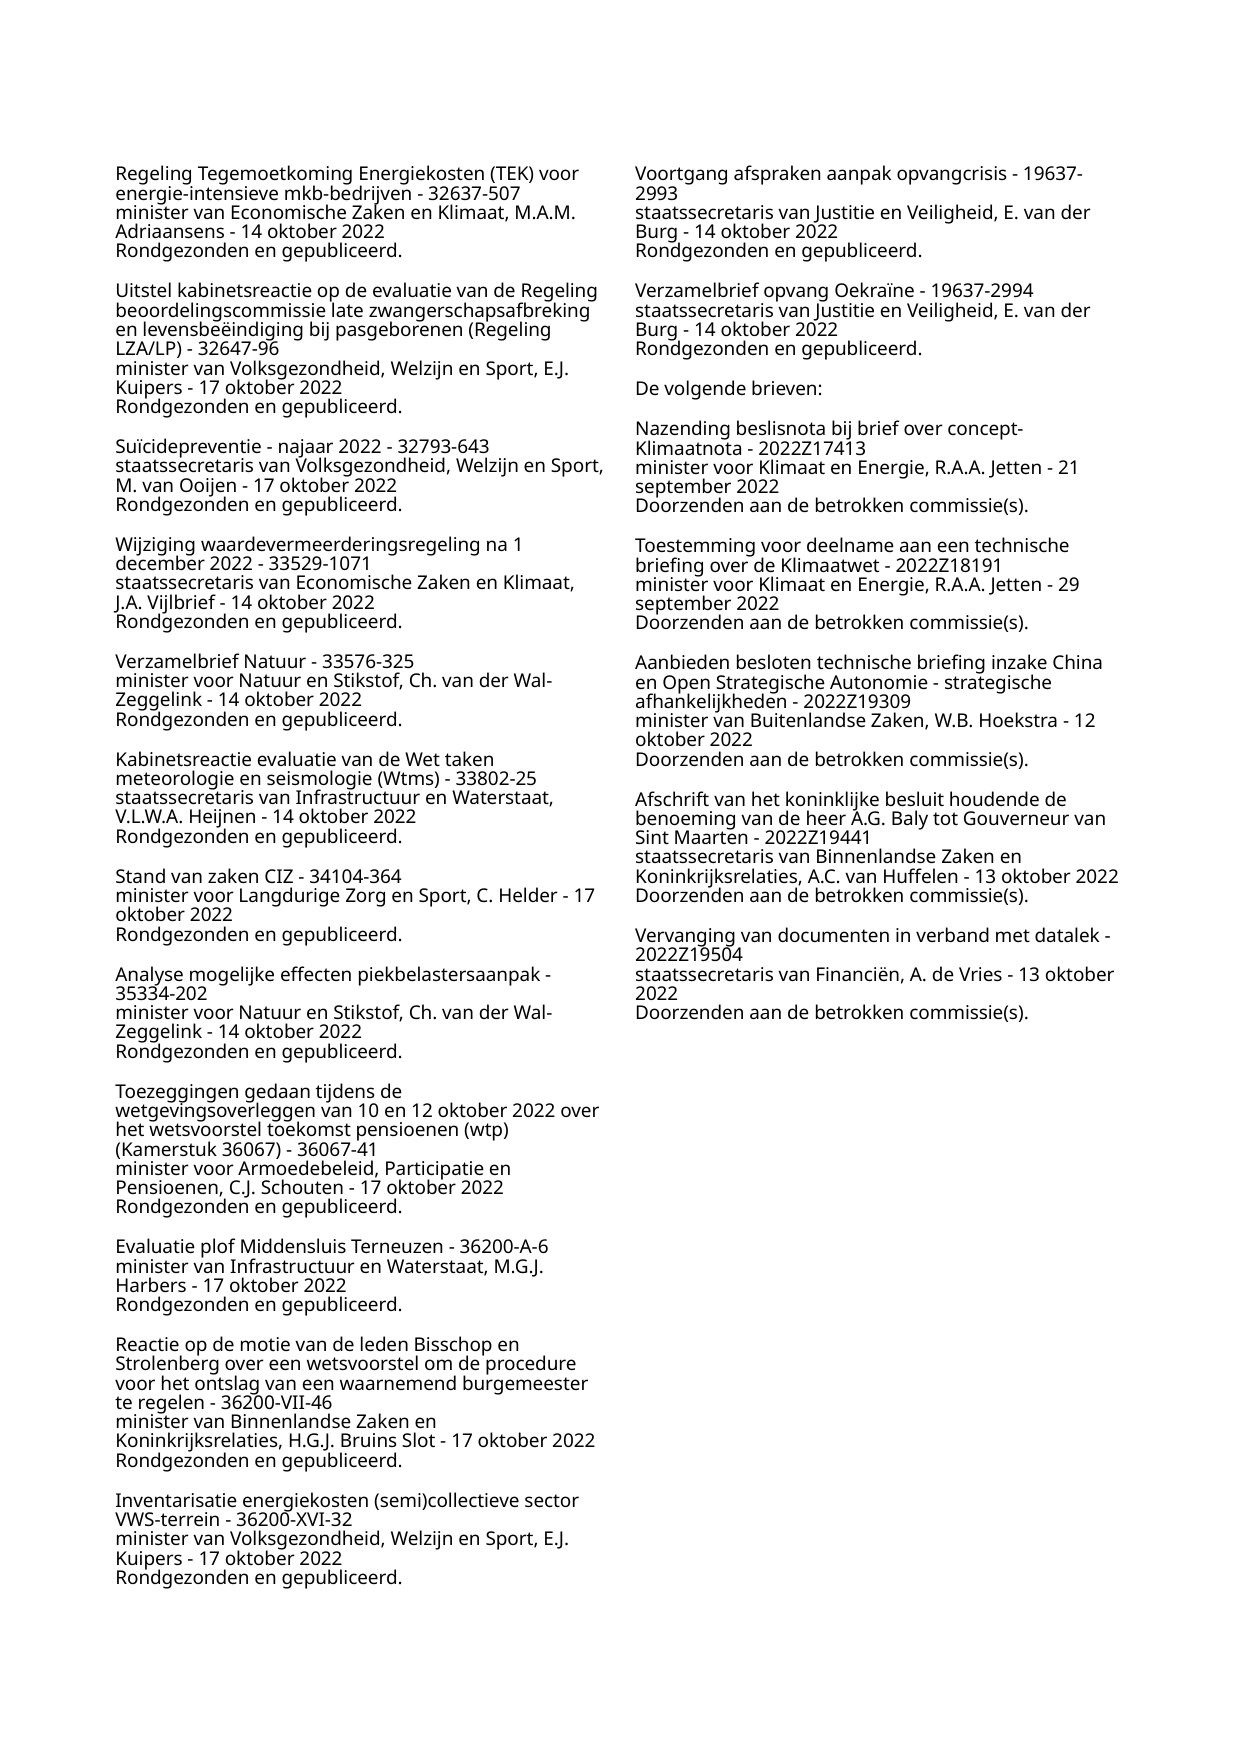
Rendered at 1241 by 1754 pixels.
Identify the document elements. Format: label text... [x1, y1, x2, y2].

text De volgende brieven: [635, 380, 1125, 399]
text minister van Buitenlandse Zaken, W.B. Hoekstra - 12 oktober 2022 [635, 712, 1125, 751]
text Regeling Tegemoetkoming Energiekosten (TEK) voor energie-intensieve mkb-bedrijven - 32637-507 [115, 165, 605, 204]
text Rondgezonden en gepubliceerd. [635, 242, 1125, 262]
text minister voor Klimaat en Energie, R.A.A. Jetten - 21 september 2022 [635, 459, 1125, 497]
text Doorzenden aan de betrokken commissie(s). [635, 1004, 1125, 1023]
text Rondgezonden en gepubliceerd. [115, 1296, 605, 1315]
text Vervanging van documenten in verband met datalek - 2022Z19504 [635, 927, 1125, 966]
text Rondgezonden en gepubliceerd. [115, 1043, 605, 1062]
text Stand van zaken CIZ - 34104-364 [115, 868, 605, 887]
text Rondgezonden en gepubliceerd. [115, 711, 605, 730]
text Analyse mogelijke effecten piekbelastersaanpak - 35334-202 [115, 966, 605, 1004]
text Verzamelbrief Natuur - 33576-325 [115, 653, 605, 672]
text Doorzenden aan de betrokken commissie(s). [635, 751, 1125, 770]
text Rondgezonden en gepubliceerd. [115, 1452, 605, 1471]
text Afschrift van het koninklijke besluit houdende de benoeming van de heer A.G. Baly tot Gouverneur van Sint Maarten - 2022Z19441 [635, 791, 1125, 848]
text minister van Volksgezondheid, Welzijn en Sport, E.J. Kuipers - 17 oktober 2022 [115, 359, 605, 398]
text staatssecretaris van Volksgezondheid, Welzijn en Sport, M. van Ooijen - 17 oktober 2022 [115, 457, 605, 496]
text Doorzenden aan de betrokken commissie(s). [635, 887, 1125, 906]
text Aanbieden besloten technische briefing inzake China en Open Strategische Autonomie - strategische afhankelijkheden - 2022Z19309 [635, 654, 1125, 712]
text Verzamelbrief opvang Oekraïne - 19637-2994 [635, 282, 1125, 302]
text minister van Binnenlandse Zaken en Koninkrijksrelaties, H.G.J. Bruins Slot - 17 oktober 2022 [115, 1413, 605, 1452]
text Rondgezonden en gepubliceerd. [115, 828, 605, 847]
text Wijziging waardevermeerderingsregeling na 1 december 2022 - 33529-1071 [115, 536, 605, 574]
text minister voor Armoedebeleid, Participatie en Pensioenen, C.J. Schouten - 17 oktober 2022 [115, 1160, 605, 1198]
text Rondgezonden en gepubliceerd. [115, 242, 605, 262]
text Rondgezonden en gepubliceerd. [115, 1569, 605, 1588]
text Uitstel kabinetsreactie op de evaluatie van de Regeling beoordelingscommissie late zwangerschapsafbreking en levensbeëindiging bij pasgeborenen (Regeling LZA/LP) - 32647-96 [115, 282, 605, 359]
text Voortgang afspraken aanpak opvangcrisis - 19637-2993 [635, 165, 1125, 204]
text Reactie op de motie van de leden Bisschop en Strolenberg over een wetsvoorstel om de procedure voor het ontslag van een waarnemend burgemeester te regelen - 36200-VII-46 [115, 1336, 605, 1413]
text Rondgezonden en gepubliceerd. [115, 613, 605, 632]
text Rondgezonden en gepubliceerd. [115, 926, 605, 945]
text staatssecretaris van Infrastructuur en Waterstaat, V.L.W.A. Heijnen - 14 oktober 2022 [115, 789, 605, 828]
text Rondgezonden en gepubliceerd. [115, 398, 605, 417]
text staatssecretaris van Justitie en Veiligheid, E. van der Burg - 14 oktober 2022 [635, 204, 1125, 242]
text minister van Volksgezondheid, Welzijn en Sport, E.J. Kuipers - 17 oktober 2022 [115, 1530, 605, 1569]
text minister voor Langdurige Zorg en Sport, C. Helder - 17 oktober 2022 [115, 887, 605, 926]
text Rondgezonden en gepubliceerd. [115, 1198, 605, 1218]
text minister van Infrastructuur en Waterstaat, M.G.J. Harbers - 17 oktober 2022 [115, 1258, 605, 1296]
text staatssecretaris van Economische Zaken en Klimaat, J.A. Vijlbrief - 14 oktober 2022 [115, 574, 605, 613]
text Inventarisatie energiekosten (semi)collectieve sector VWS-terrein - 36200-XVI-32 [115, 1492, 605, 1530]
text Rondgezonden en gepubliceerd. [115, 496, 605, 515]
text Rondgezonden en gepubliceerd. [635, 340, 1125, 359]
text Suïcidepreventie - najaar 2022 - 32793-643 [115, 438, 605, 457]
text Doorzenden aan de betrokken commissie(s). [635, 497, 1125, 517]
text Evaluatie plof Middensluis Terneuzen - 36200-A-6 [115, 1238, 605, 1258]
text staatssecretaris van Justitie en Veiligheid, E. van der Burg - 14 oktober 2022 [635, 302, 1125, 340]
text minister voor Klimaat en Energie, R.A.A. Jetten - 29 september 2022 [635, 576, 1125, 614]
text Doorzenden aan de betrokken commissie(s). [635, 614, 1125, 634]
text Nazending beslisnota bij brief over concept-Klimaatnota - 2022Z17413 [635, 420, 1125, 459]
text Toezeggingen gedaan tijdens de wetgevingsoverleggen van 10 en 12 oktober 2022 over het wetsvoorstel toekomst pensioenen (wtp) (Kamerstuk 36067) - 36067-41 [115, 1083, 605, 1160]
text staatssecretaris van Binnenlandse Zaken en Koninkrijksrelaties, A.C. van Huffelen - 13 oktober 2022 [635, 848, 1125, 887]
text minister voor Natuur en Stikstof, Ch. van der Wal-Zeggelink - 14 oktober 2022 [115, 672, 605, 711]
text Kabinetsreactie evaluatie van de Wet taken meteorologie en seismologie (Wtms) - 33802-25 [115, 751, 605, 789]
text Toestemming voor deelname aan een technische briefing over de Klimaatwet - 2022Z18191 [635, 537, 1125, 576]
text staatssecretaris van Financiën, A. de Vries - 13 oktober 2022 [635, 966, 1125, 1004]
text minister van Economische Zaken en Klimaat, M.A.M. Adriaansens - 14 oktober 2022 [115, 204, 605, 242]
text minister voor Natuur en Stikstof, Ch. van der Wal-Zeggelink - 14 oktober 2022 [115, 1004, 605, 1043]
